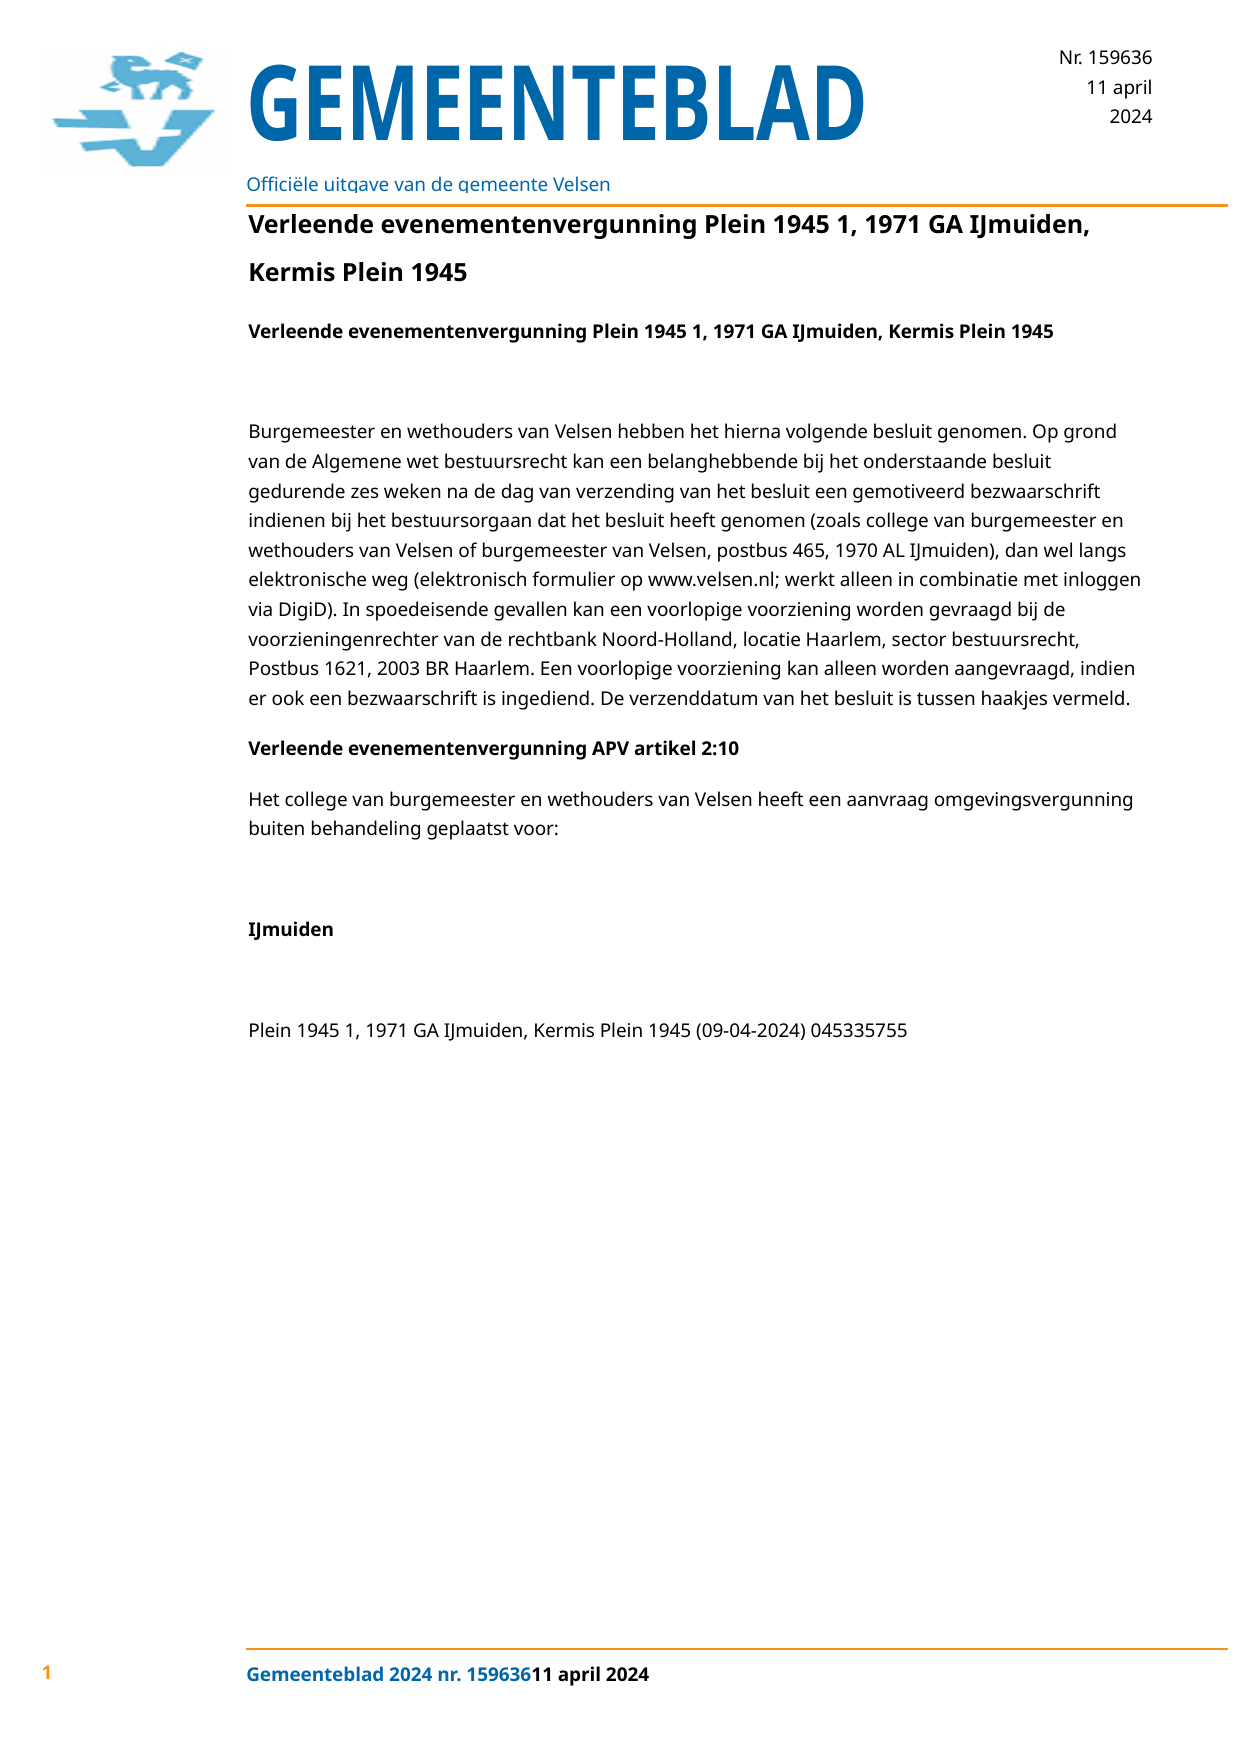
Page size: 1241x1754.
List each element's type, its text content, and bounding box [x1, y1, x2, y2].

text Plein 1945 1, 1971 GA IJmuiden, Kermis Plein 1945 (09-04-2024) 045335755 [248, 1017, 1152, 1043]
text IJmuiden [248, 916, 1152, 942]
text Verleende evenementenvergunning APV artikel 2:10 [248, 735, 1152, 761]
text Burgemeester en wethouders van Velsen hebben het hierna volgende besluit genomen. Op grond van de Algemene wet bestuursrecht kan een belanghebbende bij het onderstaande besluit gedurende zes weken na de dag van verzending van het besluit een gemotiveerd bezwaarschrift indienen bij het bestuursorgaan dat het besluit heeft genomen (zoals college van burgemeester en wethouders van Velsen of burgemeester van Velsen, postbus 465, 1970 AL IJmuiden), dan wel langs elektronische weg (elektronisch formulier op www.velsen.nl; werkt alleen in combinatie met inloggen via DigiD). In spoedeisende gevallen kan een voorlopige voorziening worden gevraagd bij de voorzieningenrechter van de rechtbank Noord-Holland, locatie Haarlem, sector bestuursrecht, Postbus 1621, 2003 BR Haarlem. Een voorlopige voorziening kan alleen worden aangevraagd, indien er ook een bezwaarschrift is ingediend. De verzenddatum van het besluit is tussen haakjes vermeld. [248, 419, 1152, 711]
text Het college van burgemeester en wethouders van Velsen heeft een aanvraag omgevingsvergunning buiten behandeling geplaatst voor: [248, 786, 1152, 841]
text Verleende evenementenvergunning Plein 1945 1, 1971 GA IJmuiden, Kermis Plein 1945 [248, 207, 1152, 288]
text Verleende evenementenvergunning Plein 1945 1, 1971 GA IJmuiden, Kermis Plein 1945 [248, 318, 1152, 344]
picture [41, 47, 231, 172]
